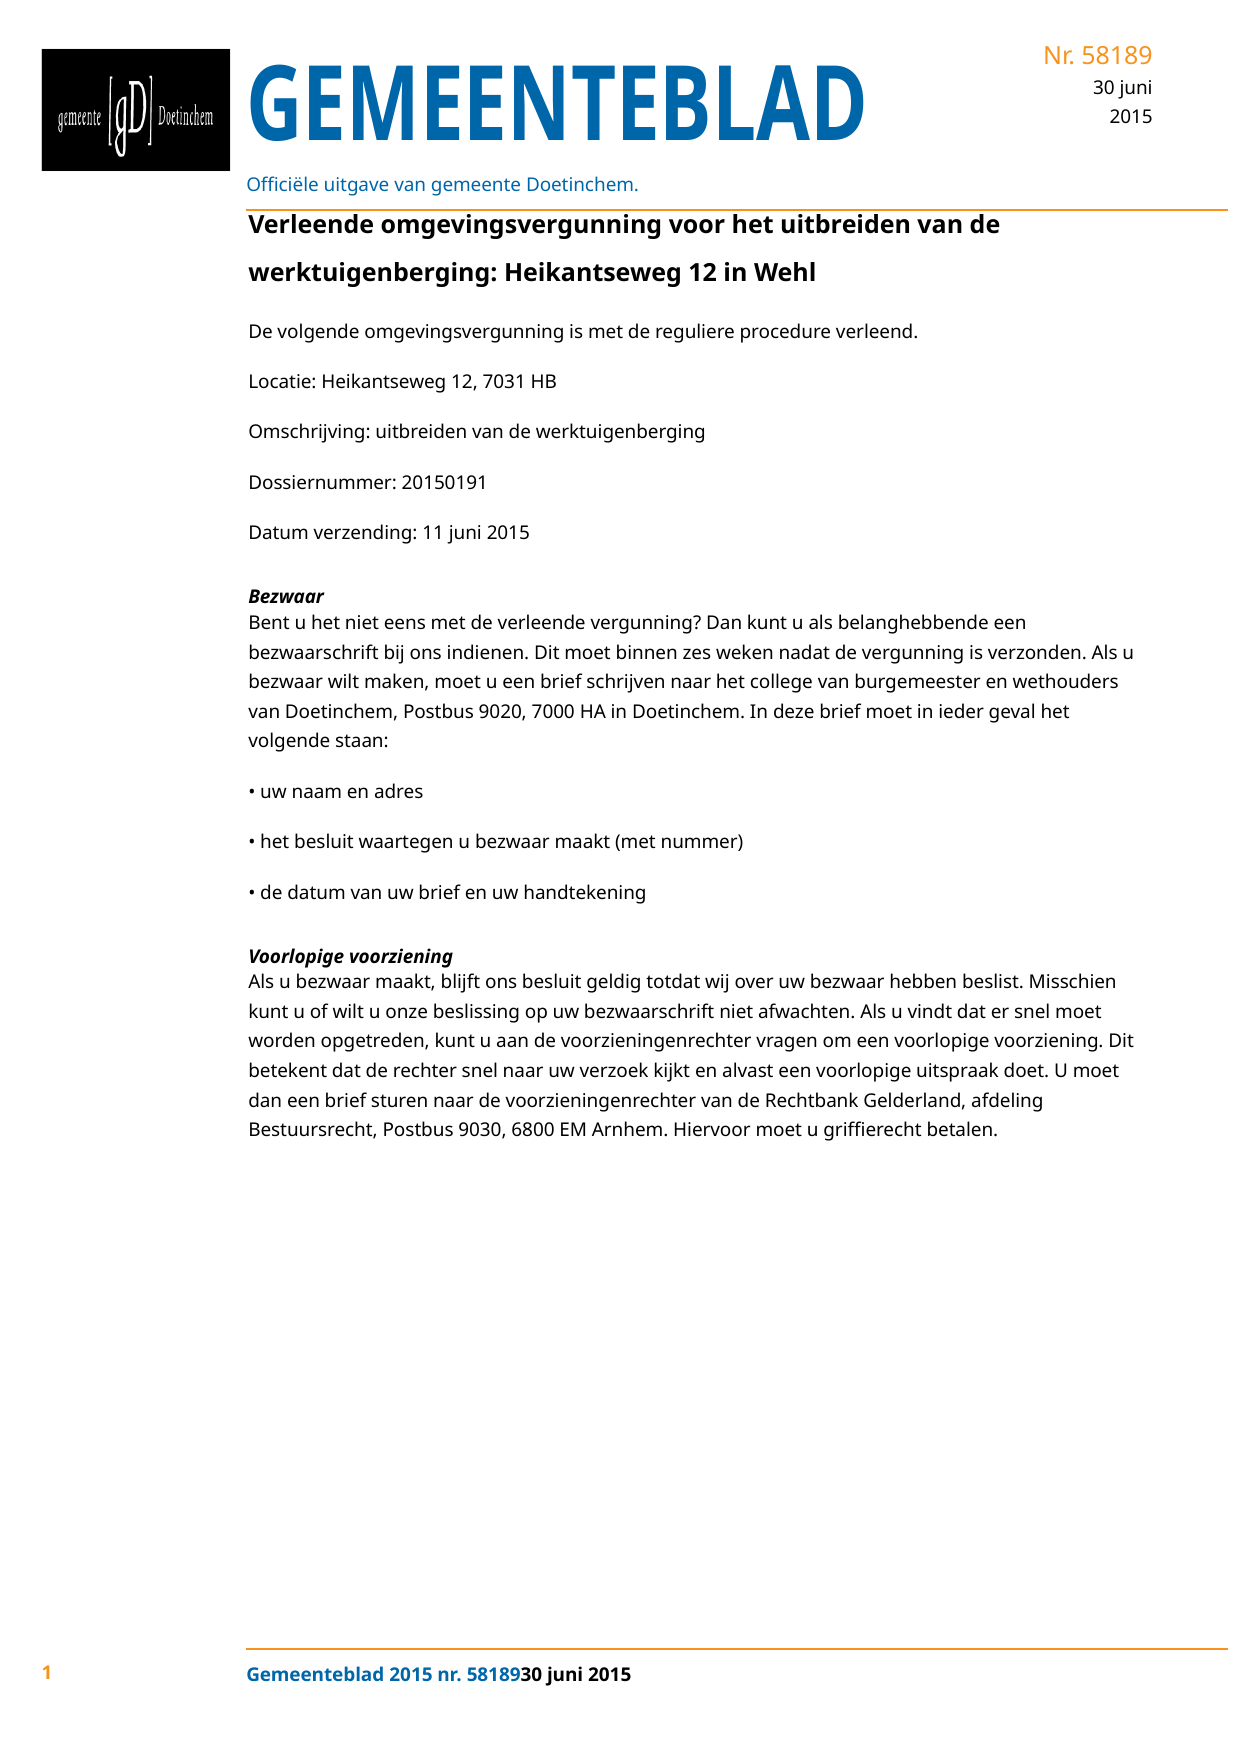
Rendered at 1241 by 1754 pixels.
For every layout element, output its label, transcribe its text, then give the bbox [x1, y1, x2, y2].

text • het besluit waartegen u bezwaar maakt (met nummer) [248, 828, 1152, 854]
text Locatie: Heikantseweg 12, 7031 HB [248, 368, 1152, 394]
picture [41, 47, 231, 172]
text Datum verzending: 11 juni 2015 [248, 519, 1152, 545]
text Bent u het niet eens met de verleende vergunning? Dan kunt u als belanghebbende een bezwaarschrift bij ons indienen. Dit moet binnen zes weken nadat de vergunning is verzonden. Als u bezwaar wilt maken, moet u een brief schrijven naar het college van burgemeester en wethouders van Doetinchem, Postbus 9020, 7000 HA in Doetinchem. In deze brief moet in ieder geval het volgende staan: [248, 609, 1152, 753]
text Verleende omgevingsvergunning voor het uitbreiden van de werktuigenberging: Heikantseweg 12 in Wehl [248, 211, 1152, 288]
text De volgende omgevingsvergunning is met de reguliere procedure verleend. [248, 318, 1152, 344]
text • uw naam en adres [248, 778, 1152, 804]
text Dossiernummer: 20150191 [248, 469, 1152, 495]
text • de datum van uw brief en uw handtekening [248, 879, 1152, 904]
text Bezwaar [248, 583, 1152, 609]
text Als u bezwaar maakt, blijft ons besluit geldig totdat wij over uw bezwaar hebben beslist. Misschien kunt u of wilt u onze beslissing op uw bezwaarschrift niet afwachten. Als u vindt dat er snel moet worden opgetreden, kunt u aan de voorzieningenrechter vragen om een voorlopige voorziening. Dit betekent dat de rechter snel naar uw verzoek kijkt en alvast een voorlopige uitspraak doet. U moet dan een brief sturen naar de voorzieningenrechter van de Rechtbank Gelderland, afdeling Bestuursrecht, Postbus 9030, 6800 EM Arnhem. Hiervoor moet u griffierecht betalen. [248, 968, 1152, 1142]
text Voorlopige voorziening [248, 943, 1152, 968]
text Omschrijving: uitbreiden van de werktuigenberging [248, 419, 1152, 444]
